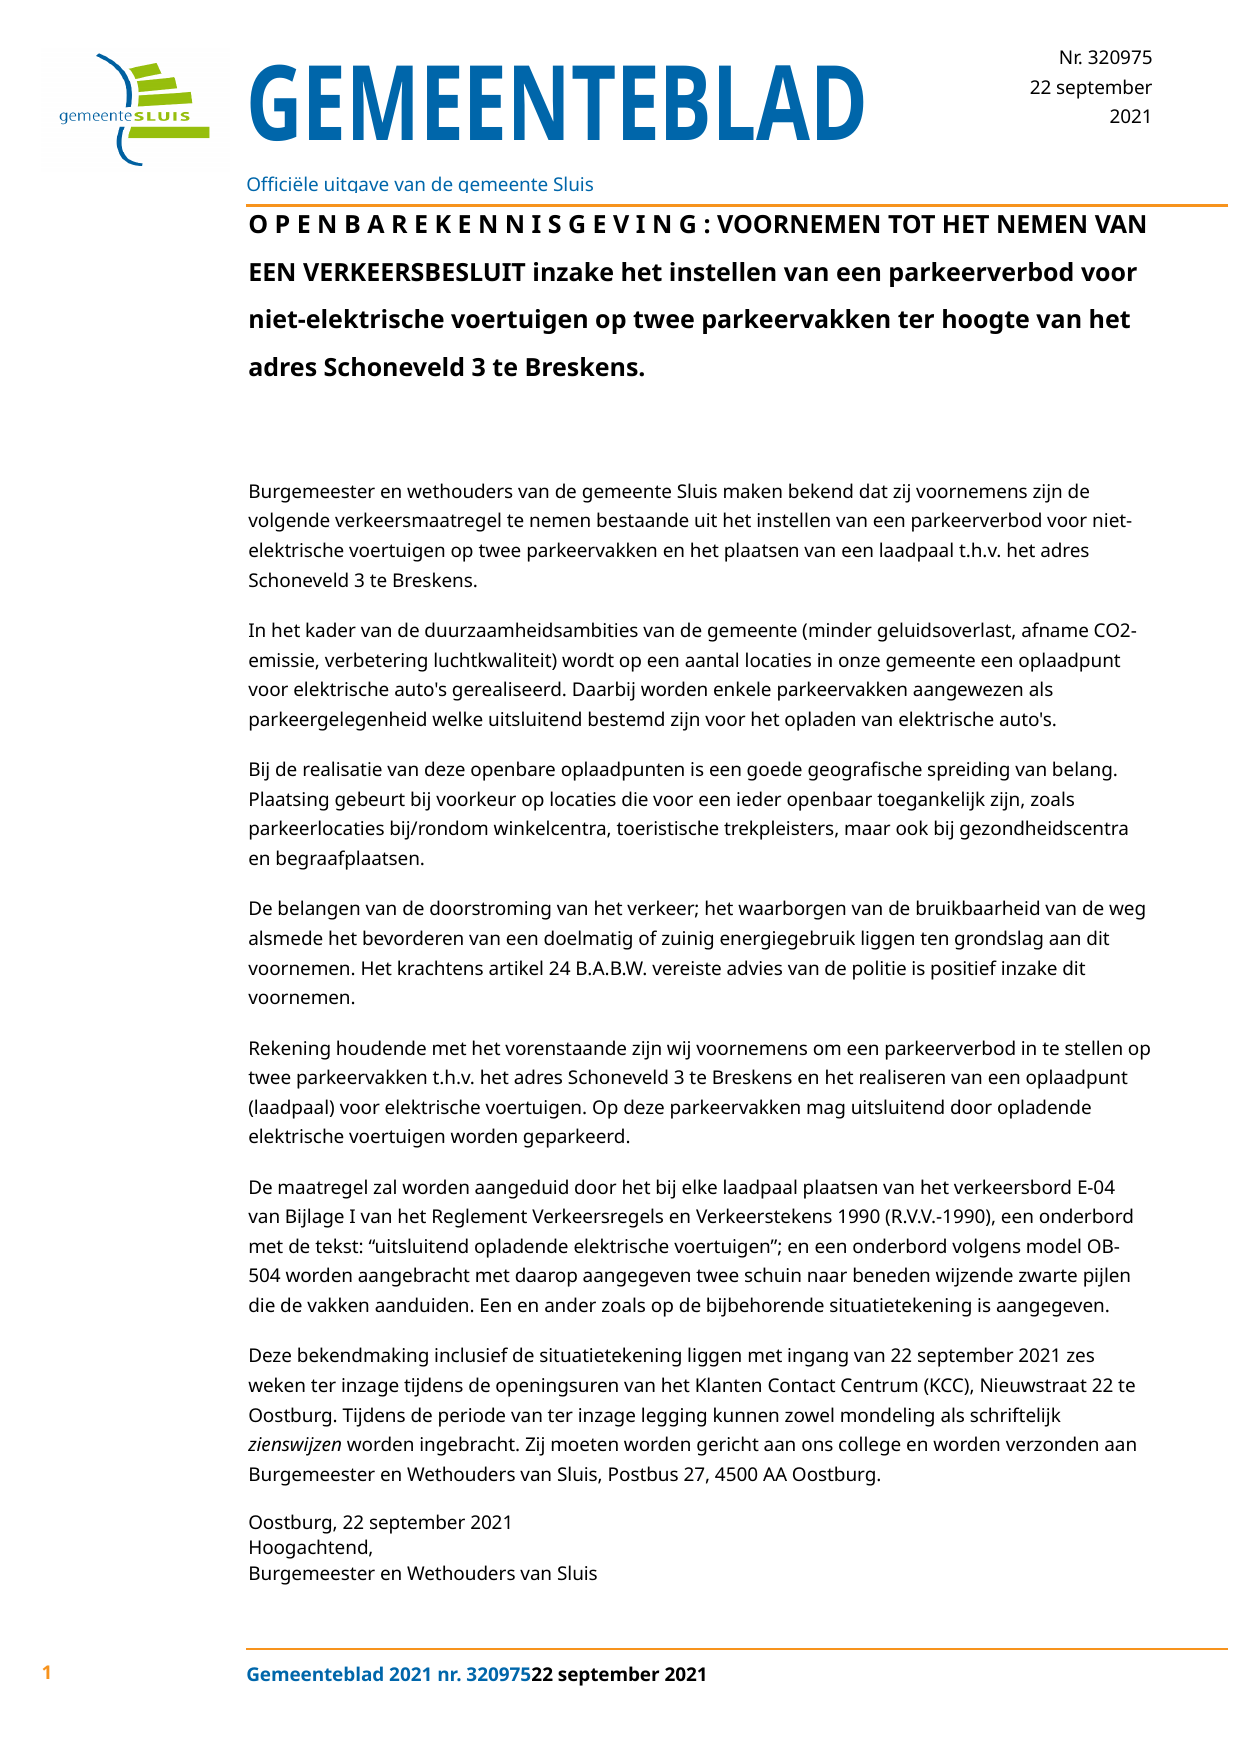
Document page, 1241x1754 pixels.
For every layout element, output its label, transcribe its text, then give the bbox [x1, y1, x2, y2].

text De maatregel zal worden aangeduid door het bij elke laadpaal plaatsen van het verkeersbord E-04 van Bijlage I van het Reglement Verkeersregels en Verkeerstekens 1990 (R.V.V.-1990), een onderbord met de tekst: “uitsluitend opladende elektrische voertuigen”; en een onderbord volgens model OB-504 worden aangebracht met daarop aangegeven twee schuin naar beneden wijzende zwarte pijlen die de vakken aanduiden. Een en ander zoals op de bijbehorende situatietekening is aangegeven. [248, 1174, 1152, 1318]
text Oostburg, 22 september 2021 [248, 1509, 1152, 1534]
text O P E N B A R E K E N N I S G E V I N G : VOORNEMEN TOT HET NEMEN VAN EEN VERKEERSBESLUIT inzake het instellen van een parkeerverbod voor niet-elektrische voertuigen op twee parkeervakken ter hoogte van het adres Schoneveld 3 te Breskens. [248, 207, 1152, 384]
text Hoogachtend, [248, 1534, 1152, 1560]
text De belangen van de doorstroming van het verkeer; het waarborgen van de bruikbaarheid van de weg alsmede het bevorderen van een doelmatig of zuinig energiegebruik liggen ten grondslag aan dit voornemen. Het krachtens artikel 24 B.A.B.W. vereiste advies van de politie is positief inzake dit voornemen. [248, 896, 1152, 1010]
text Bij de realisatie van deze openbare oplaadpunten is een goede geografische spreiding van belang. Plaatsing gebeurt bij voorkeur op locaties die voor een ieder openbaar toegankelijk zijn, zoals parkeerlocaties bij/rondom winkelcentra, toeristische trekpleisters, maar ook bij gezondheidscentra en begraafplaatsen. [248, 756, 1152, 871]
text In het kader van de duurzaamheidsambities van de gemeente (minder geluidsoverlast, afname CO2-emissie, verbetering luchtkwaliteit) wordt op een aantal locaties in onze gemeente een oplaadpunt voor elektrische auto's gerealiseerd. Daarbij worden enkele parkeervakken aangewezen als parkeergelegenheid welke uitsluitend bestemd zijn voor het opladen van elektrische auto's. [248, 617, 1152, 732]
text Rekening houdende met het vorenstaande zijn wij voornemens om een parkeerverbod in te stellen op twee parkeervakken t.h.v. het adres Schoneveld 3 te Breskens en het realiseren van een oplaadpunt (laadpaal) voor elektrische voertuigen. Op deze parkeervakken mag uitsluitend door opladende elektrische voertuigen worden geparkeerd. [248, 1035, 1152, 1149]
text Deze bekendmaking inclusief de situatietekening liggen met ingang van 22 september 2021 zes weken ter inzage tijdens de openingsuren van het Klanten Contact Centrum (KCC), Nieuwstraat 22 te Oostburg. Tijdens de periode van ter inzage legging kunnen zowel mondeling als schriftelijk zienswijzen worden ingebracht. Zij moeten worden gericht aan ons college en worden verzonden aan Burgemeester en Wethouders van Sluis, Postbus 27, 4500 AA Oostburg. [248, 1343, 1152, 1487]
picture [41, 47, 231, 172]
text Burgemeester en Wethouders van Sluis [248, 1560, 1152, 1586]
text Burgemeester en wethouders van de gemeente Sluis maken bekend dat zij voornemens zijn de volgende verkeersmaatregel te nemen bestaande uit het instellen van een parkeerverbod voor niet-elektrische voertuigen op twee parkeervakken en het plaatsen van een laadpaal t.h.v. het adres Schoneveld 3 te Breskens. [248, 478, 1152, 593]
